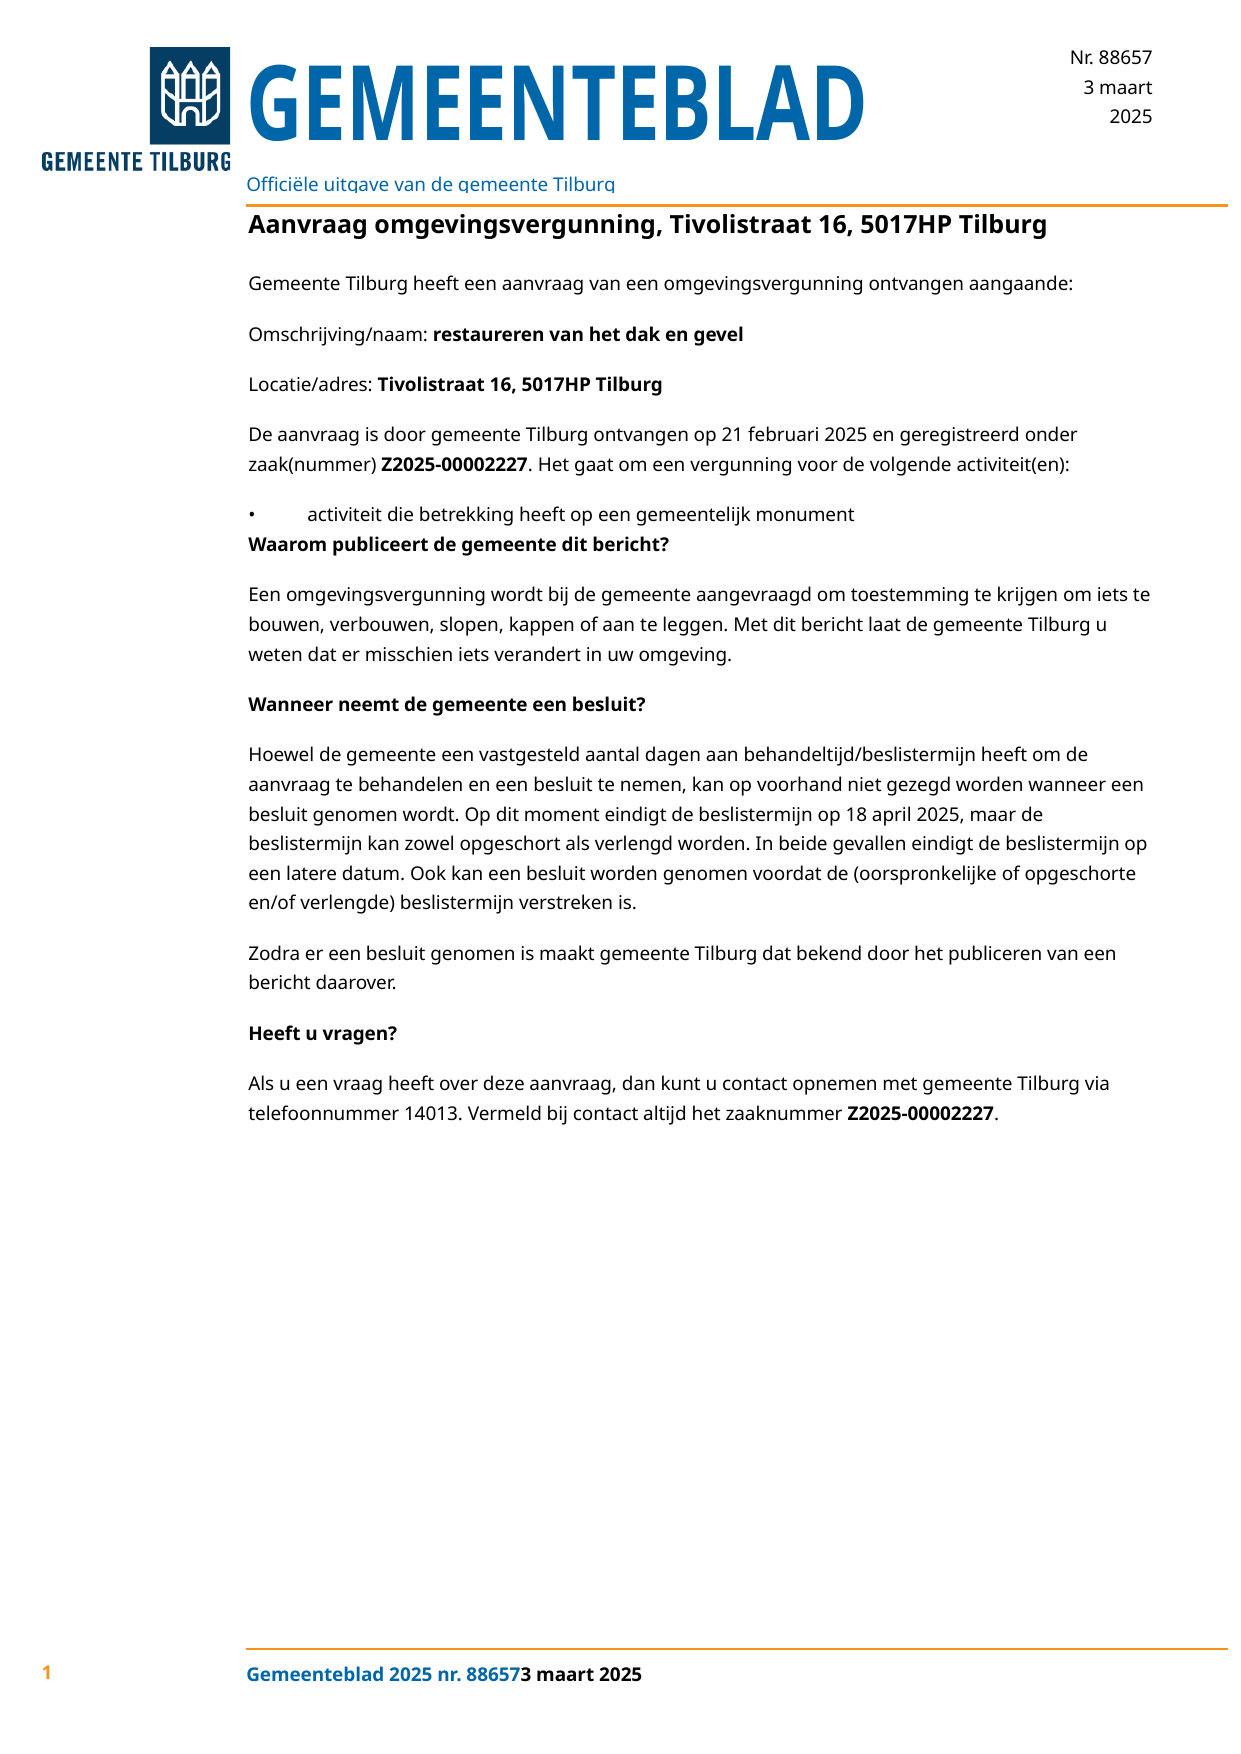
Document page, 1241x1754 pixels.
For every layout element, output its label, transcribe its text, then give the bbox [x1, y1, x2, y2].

text Waarom publiceert de gemeente dit bericht? [248, 531, 1152, 557]
text Heeft u vragen? [248, 1020, 1152, 1046]
text Hoewel de gemeente een vastgesteld aantal dagen aan behandeltijd/beslistermijn heeft om de aanvraag te behandelen en een besluit te nemen, kan op voorhand niet gezegd worden wanneer een besluit genomen wordt. Op dit moment eindigt de beslistermijn op 18 april 2025, maar de beslistermijn kan zowel opgeschort als verlengd worden. In beide gevallen eindigt de beslistermijn op een latere datum. Ook kan een besluit worden genomen voordat de (oorspronkelijke of opgeschorte en/of verlengde) beslistermijn verstreken is. [248, 742, 1152, 915]
text Gemeente Tilburg heeft een aanvraag van een omgevingsvergunning ontvangen aangaande: [248, 270, 1152, 296]
text Aanvraag omgevingsvergunning, Tivolistraat 16, 5017HP Tilburg [248, 207, 1152, 241]
text Wanneer neemt de gemeente een besluit? [248, 691, 1152, 717]
text Als u een vraag heeft over deze aanvraag, dan kunt u contact opnemen met gemeente Tilburg via telefoonnummer 14013. Vermeld bij contact altijd het zaaknummer Z2025-00002227. [248, 1070, 1152, 1126]
text Locatie/adres: Tivolistraat 16, 5017HP Tilburg [248, 371, 1152, 397]
text Een omgevingsvergunning wordt bij de gemeente aangevraagd om toestemming te krijgen om iets te bouwen, verbouwen, slopen, kappen of aan te leggen. Met dit bericht laat de gemeente Tilburg u weten dat er misschien iets verandert in uw omgeving. [248, 582, 1152, 666]
text De aanvraag is door gemeente Tilburg ontvangen op 21 februari 2025 en geregistreerd onder zaak(nummer) Z2025-00002227. Het gaat om een vergunning voor de volgende activiteit(en): [248, 422, 1152, 477]
text Omschrijving/naam: restaureren van het dak en gevel [248, 321, 1152, 346]
text Zodra er een besluit genomen is maakt gemeente Tilburg dat bekend door het publiceren van een bericht daarover. [248, 940, 1152, 995]
picture [41, 47, 231, 172]
list activiteit die betrekking heeft op een gemeentelijk monument [248, 502, 1152, 527]
